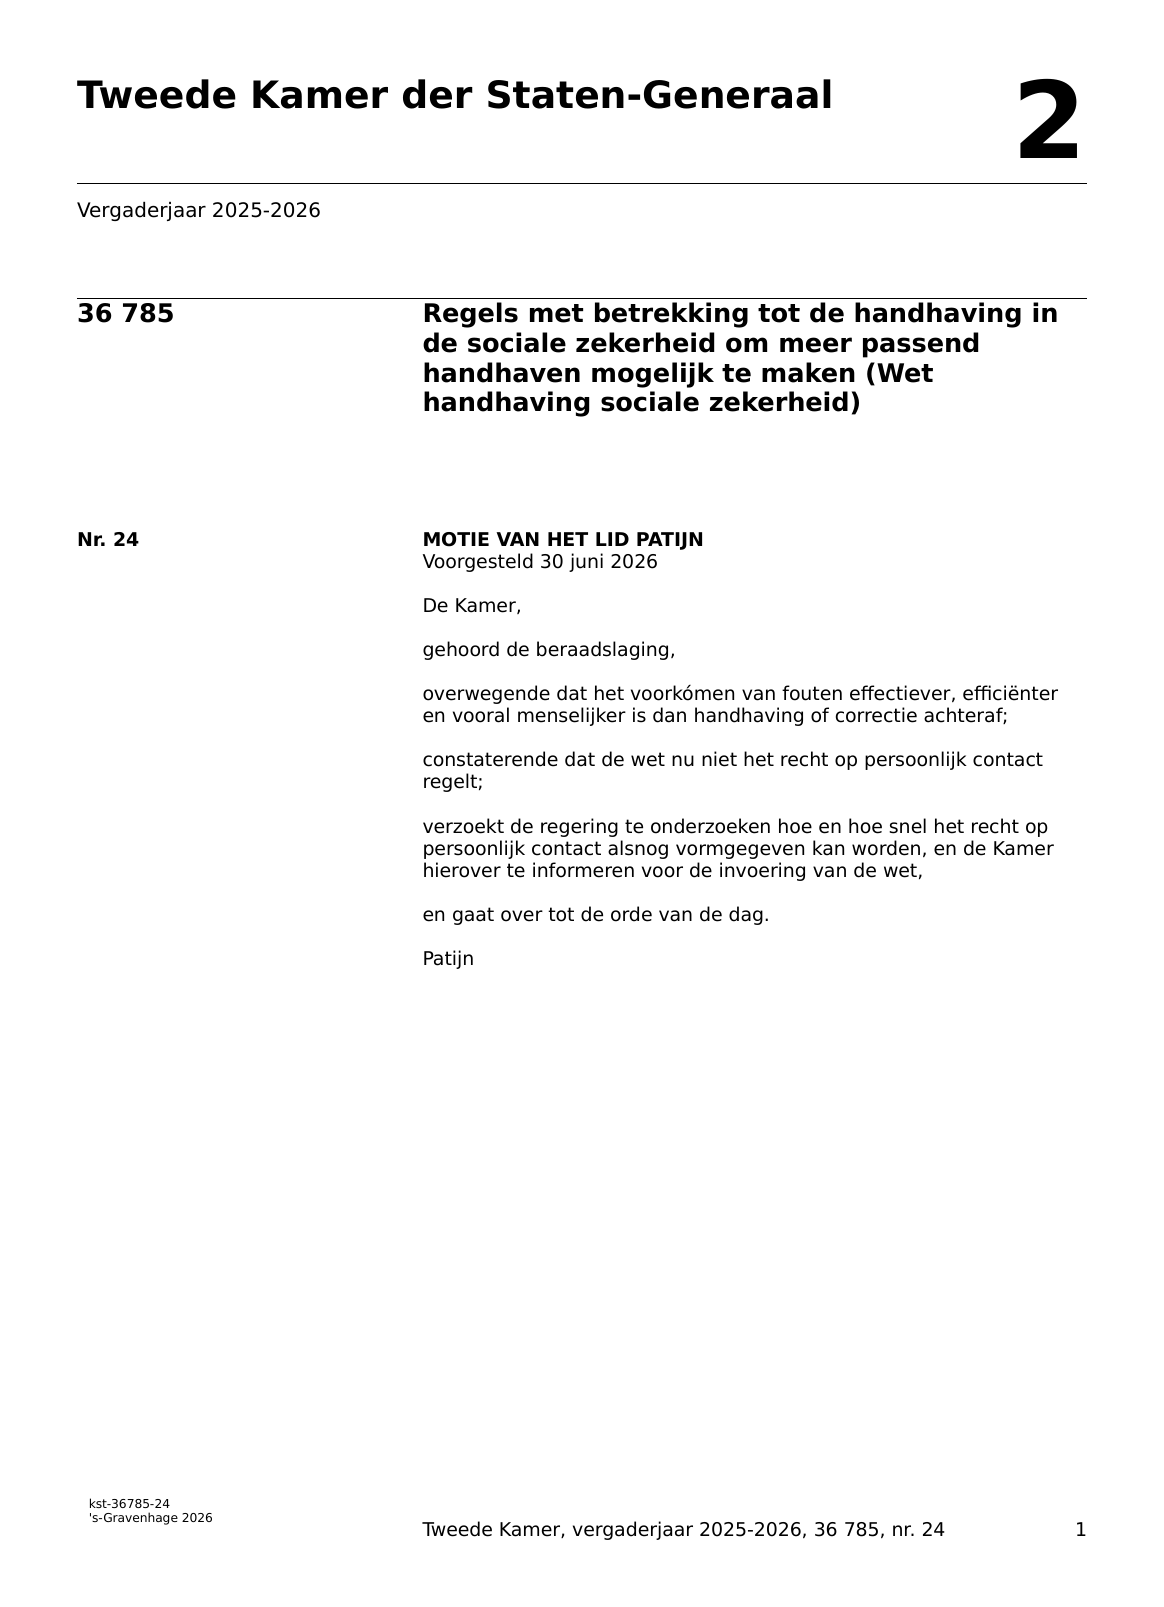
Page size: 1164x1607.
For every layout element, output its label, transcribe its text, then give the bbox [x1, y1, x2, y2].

text Voorgesteld 30 juni 2026 [422, 551, 1087, 573]
table_header 2 [886, 59, 1087, 183]
text overwegende dat het voorkómen van fouten effectiever, efficiënter en vooral menselijker is dan handhaving of correctie achteraf; [422, 683, 1087, 727]
text kst-36785-24 [88, 1497, 323, 1511]
text en gaat over tot de orde van de dag. [422, 904, 1087, 926]
subtitle 36 785 Regels met betrekking tot de handhaving in de sociale zekerheid om meer passend handhaven mogelijk te maken (Wet handhaving sociale zekerheid) [77, 299, 1087, 418]
text constaterende dat de wet nu niet het recht op persoonlijk contact regelt; [422, 749, 1087, 793]
table_header Tweede Kamer der Staten-Generaal [77, 59, 886, 183]
text gehoord de beraadslaging, [422, 639, 1087, 661]
text De Kamer, [422, 595, 1087, 617]
text verzoekt de regering te onderzoeken hoe en hoe snel het recht op persoonlijk contact alsnog vormgegeven kan worden, en de Kamer hierover te informeren voor de invoering van de wet, [422, 816, 1087, 881]
subtitle Nr. 24 MOTIE VAN HET LID PATIJN [77, 529, 1087, 551]
text Patijn [422, 948, 1087, 970]
text 's-Gravenhage 2026 [88, 1511, 323, 1525]
table_cell Vergaderjaar 2025-2026 [77, 184, 1087, 298]
